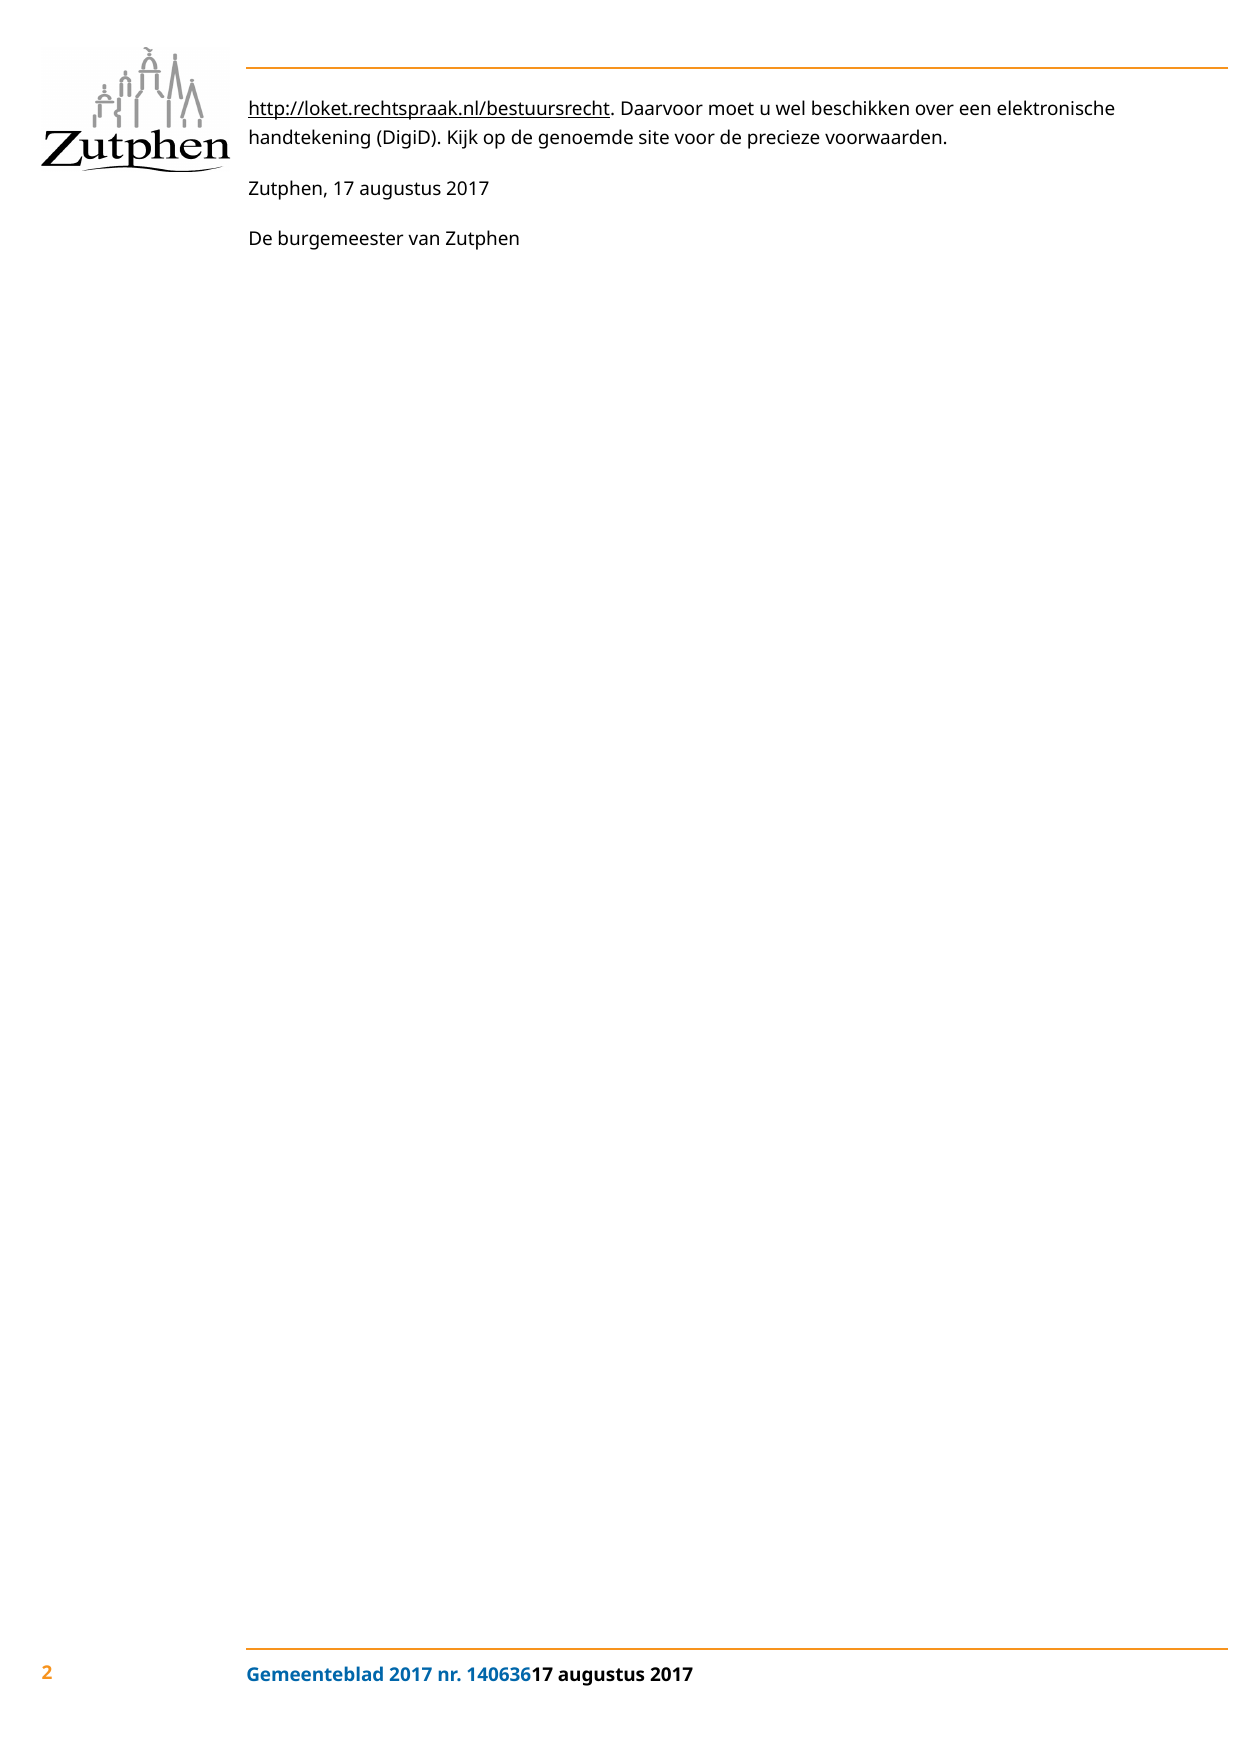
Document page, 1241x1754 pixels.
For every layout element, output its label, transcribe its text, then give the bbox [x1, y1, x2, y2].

text De burgemeester van Zutphen [248, 225, 1152, 251]
text http://loket.rechtspraak.nl/bestuursrecht. Daarvoor moet u wel beschikken over een elektronische handtekening (DigiD). Kijk op de genoemde site voor de precieze voorwaarden. [248, 95, 1152, 150]
picture [41, 47, 231, 172]
text Zutphen, 17 augustus 2017 [248, 175, 1152, 201]
